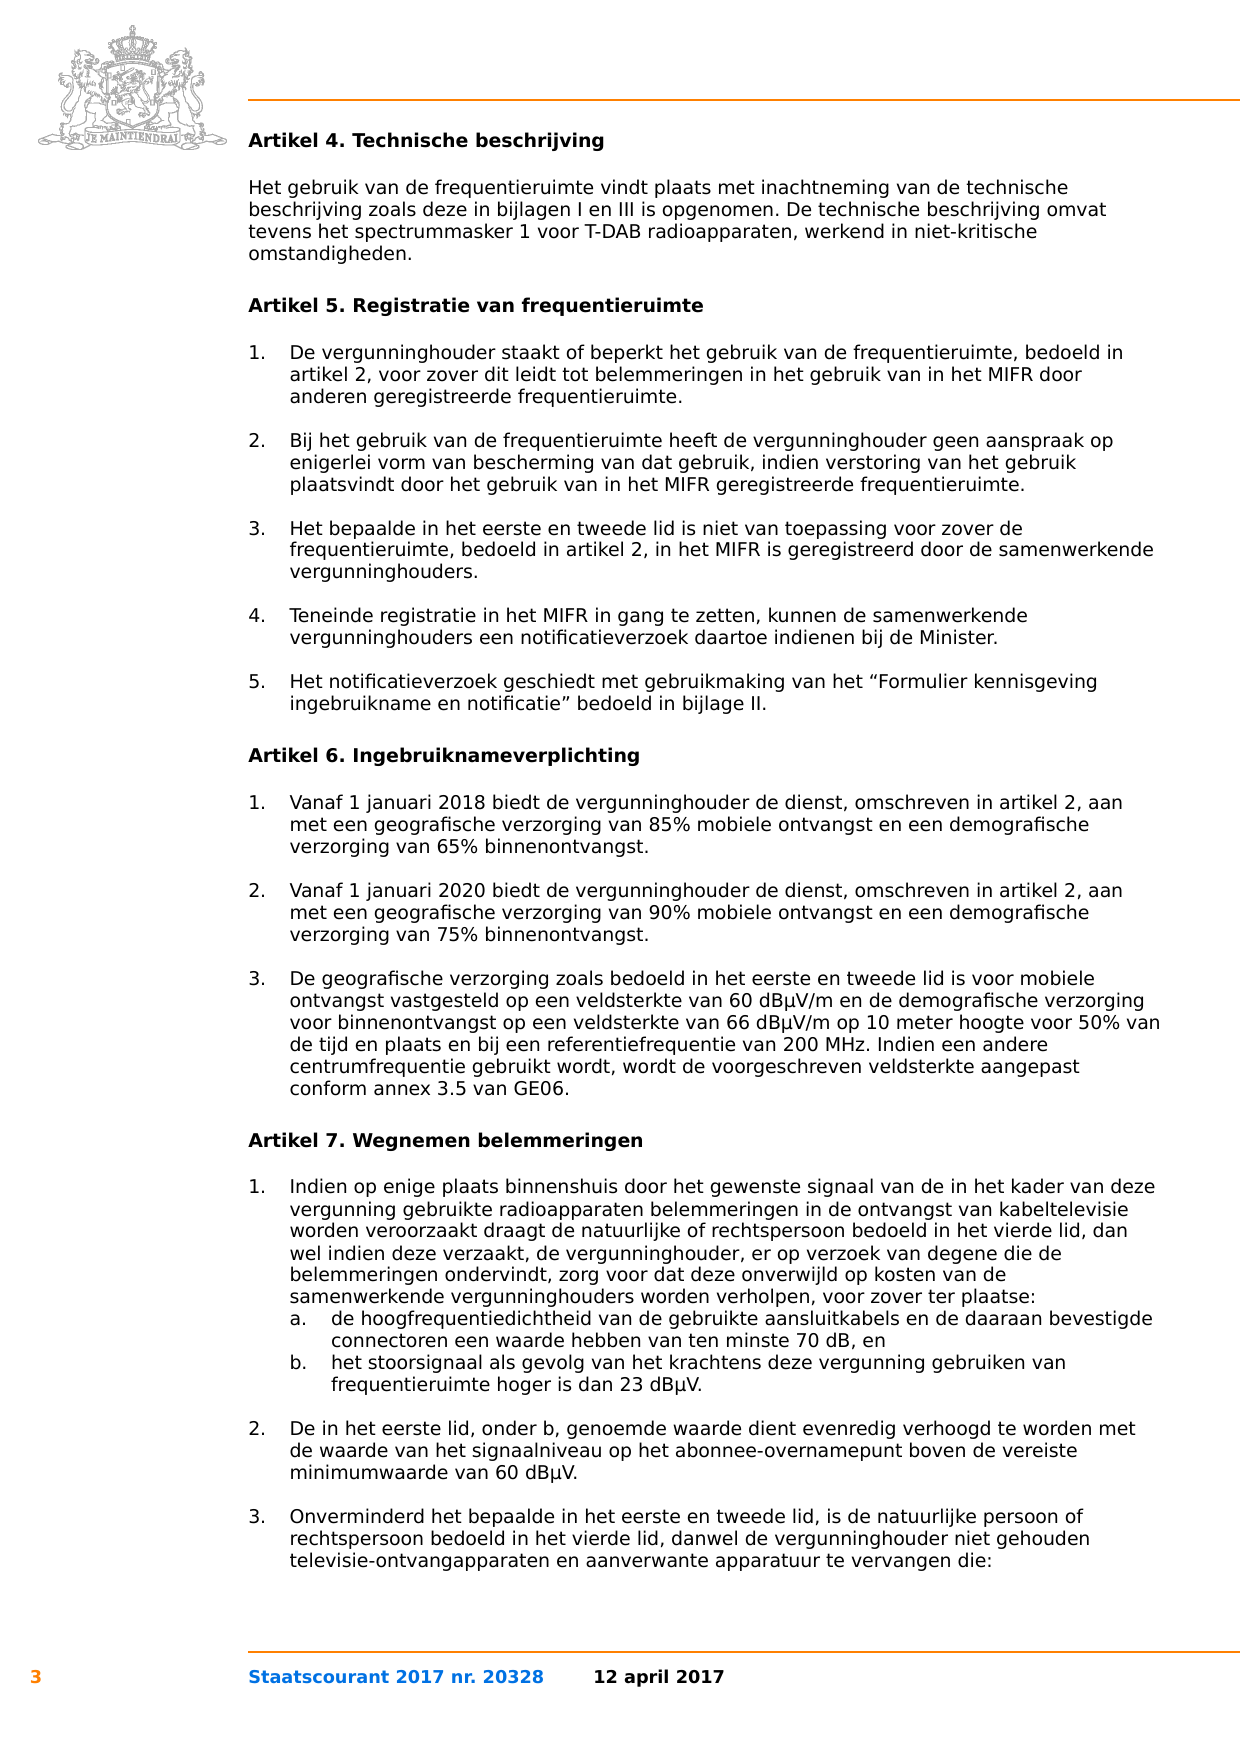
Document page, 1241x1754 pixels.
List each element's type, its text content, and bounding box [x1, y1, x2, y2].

text 4. Teneinde registratie in het MIFR in gang te zetten, kunnen de samenwerkende vergunninghouders een notificatieverzoek daartoe indienen bij de Minister. [248, 605, 1163, 649]
text 1. Vanaf 1 januari 2018 biedt de vergunninghouder de dienst, omschreven in artikel 2, aan met een geografische verzorging van 85% mobiele ontvangst en een demografische verzorging van 65% binnenontvangst. [248, 792, 1163, 858]
picture [38, 25, 227, 150]
text 2. Bij het gebruik van de frequentieruimte heeft de vergunninghouder geen aanspraak op enigerlei vorm van bescherming van dat gebruik, indien verstoring van het gebruik plaatsvindt door het gebruik van in het MIFR geregistreerde frequentieruimte. [248, 429, 1163, 496]
subtitle Artikel 4. Technische beschrijving [248, 130, 1163, 152]
subtitle Artikel 6. Ingebruiknameverplichting [248, 745, 1163, 767]
subtitle Artikel 7. Wegnemen belemmeringen [248, 1129, 1163, 1151]
text 5. Het notificatieverzoek geschiedt met gebruikmaking van het “Formulier kennisgeving ingebruikname en notificatie” bedoeld in bijlage II. [248, 671, 1163, 715]
text Het gebruik van de frequentieruimte vindt plaats met inachtneming van de technische beschrijving zoals deze in bijlagen I en III is opgenomen. De technische beschrijving omvat tevens het spectrummasker 1 voor T-DAB radioapparaten, werkend in niet-kritische omstandigheden. [248, 177, 1163, 265]
text b. het stoorsignaal als gevolg van het krachtens deze vergunning gebruiken van frequentieruimte hoger is dan 23 dBμV. [289, 1352, 1163, 1396]
text 3. Onverminderd het bepaalde in het eerste en tweede lid, is de natuurlijke persoon of rechtspersoon bedoeld in het vierde lid, danwel de vergunninghouder niet gehouden televisie-ontvangapparaten en aanverwante apparatuur te vervangen die: [248, 1506, 1163, 1572]
text 3. Het bepaalde in het eerste en tweede lid is niet van toepassing voor zover de frequentieruimte, bedoeld in artikel 2, in het MIFR is geregistreerd door de samenwerkende vergunninghouders. [248, 517, 1163, 583]
text a. de hoogfrequentiedichtheid van de gebruikte aansluitkabels en de daaraan bevestigde connectoren een waarde hebben van ten minste 70 dB, en [289, 1308, 1163, 1352]
text 2. De in het eerste lid, onder b, genoemde waarde dient evenredig verhoogd te worden met de waarde van het signaalniveau op het abonnee-overnamepunt boven de vereiste minimumwaarde van 60 dBμV. [248, 1418, 1163, 1484]
text 1. Indien op enige plaats binnenshuis door het gewenste signaal van de in het kader van deze vergunning gebruikte radioapparaten belemmeringen in de ontvangst van kabeltelevisie worden veroorzaakt draagt de natuurlijke of rechtspersoon bedoeld in het vierde lid, dan wel indien deze verzaakt, de vergunninghouder, er op verzoek van degene die de belemmeringen ondervindt, zorg voor dat deze onverwijld op kosten van de samenwerkende vergunninghouders worden verholpen, voor zover ter plaatse: [248, 1176, 1163, 1308]
subtitle Artikel 5. Registratie van frequentieruimte [248, 295, 1163, 317]
text 3. De geografische verzorging zoals bedoeld in het eerste en tweede lid is voor mobiele ontvangst vastgesteld op een veldsterkte van 60 dBµV/m en de demografische verzorging voor binnenontvangst op een veldsterkte van 66 dBµV/m op 10 meter hoogte voor 50% van de tijd en plaats en bij een referentiefrequentie van 200 MHz. Indien een andere centrumfrequentie gebruikt wordt, wordt de voorgeschreven veldsterkte aangepast conform annex 3.5 van GE06. [248, 968, 1163, 1099]
text 2. Vanaf 1 januari 2020 biedt de vergunninghouder de dienst, omschreven in artikel 2, aan met een geografische verzorging van 90% mobiele ontvangst en een demografische verzorging van 75% binnenontvangst. [248, 880, 1163, 946]
text 1. De vergunninghouder staakt of beperkt het gebruik van de frequentieruimte, bedoeld in artikel 2, voor zover dit leidt tot belemmeringen in het gebruik van in het MIFR door anderen geregistreerde frequentieruimte. [248, 342, 1163, 408]
